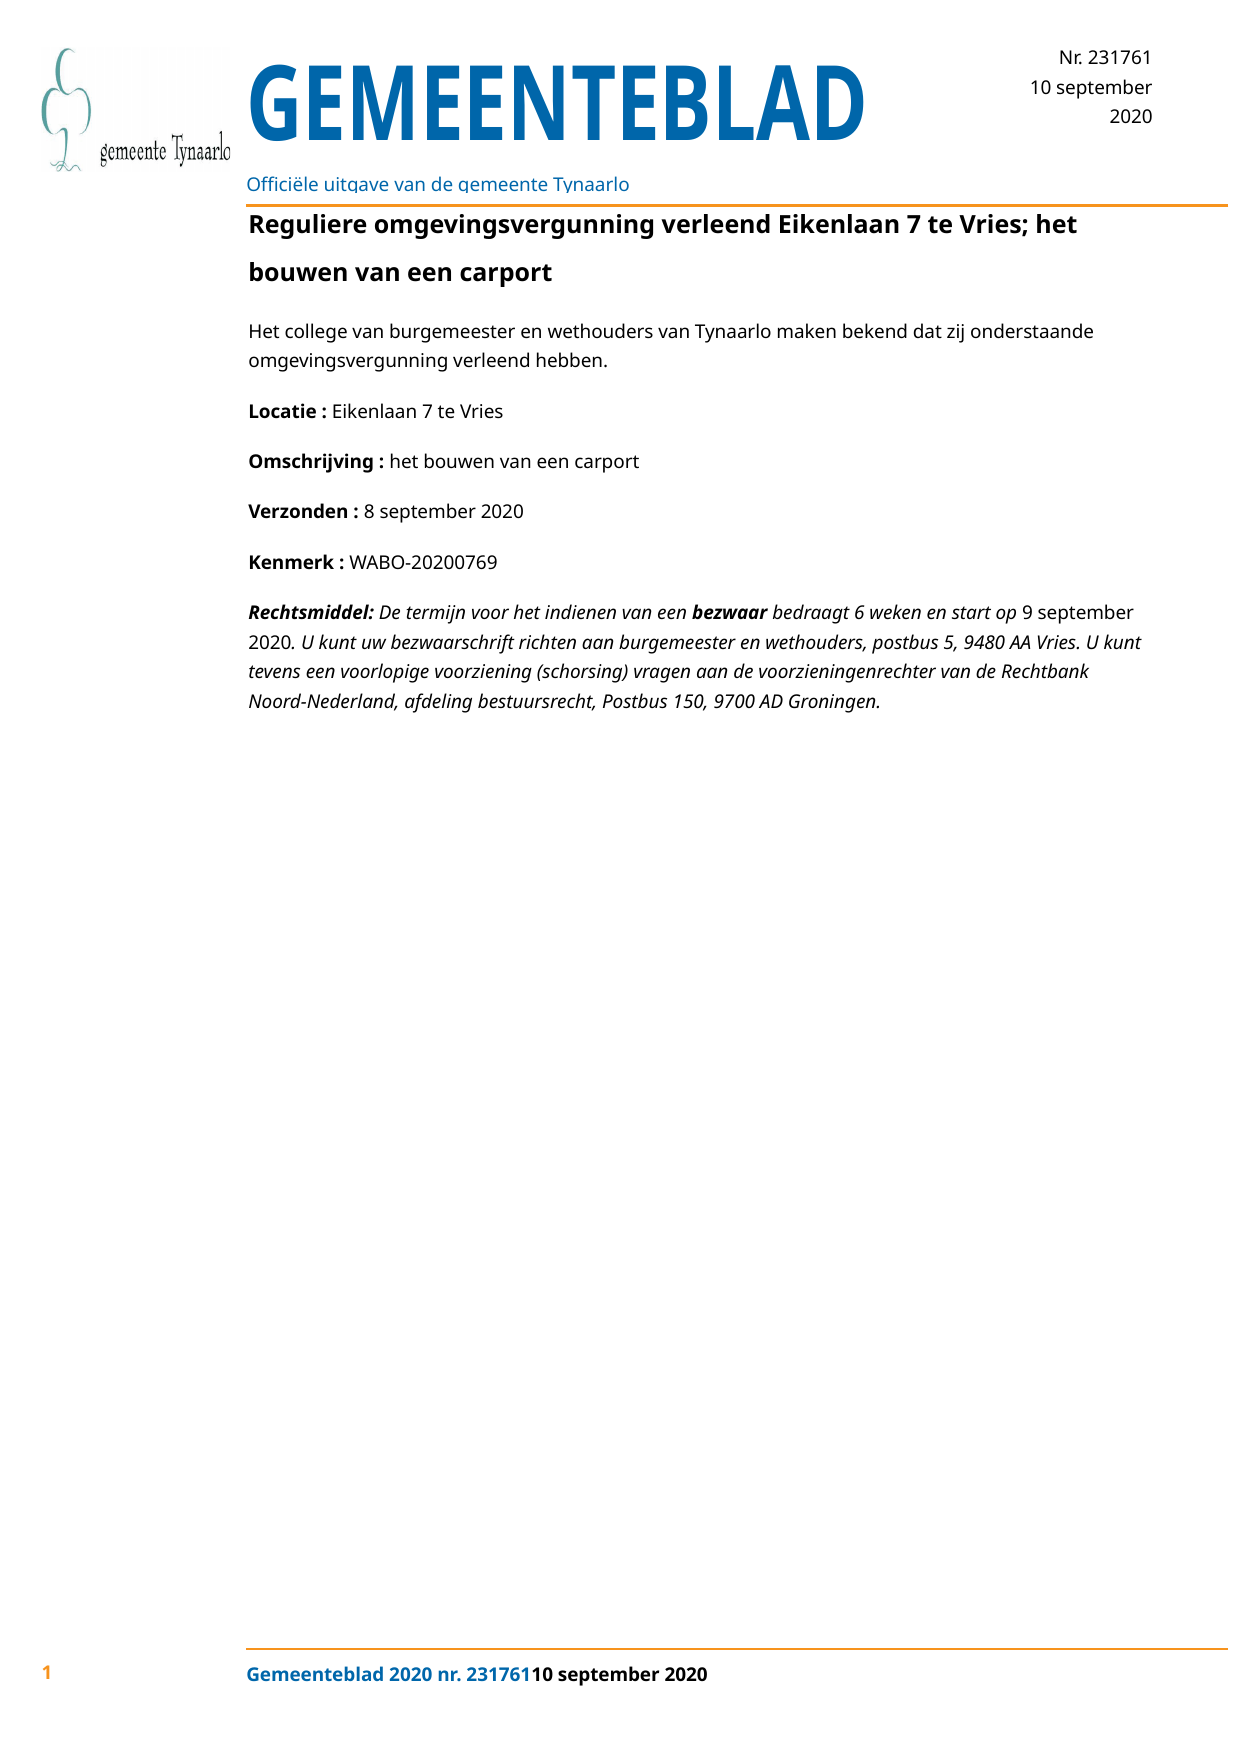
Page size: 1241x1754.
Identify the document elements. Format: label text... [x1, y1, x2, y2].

text Rechtsmiddel: De termijn voor het indienen van een bezwaar bedraagt 6 weken en start op 9 september 2020. U kunt uw bezwaarschrift richten aan burgemeester en wethouders, postbus 5, 9480 AA Vries. U kunt tevens een voorlopige voorziening (schorsing) vragen aan de voorzieningenrechter van de Rechtbank Noord-Nederland, afdeling bestuursrecht, Postbus 150, 9700 AD Groningen. [248, 599, 1152, 714]
picture [41, 47, 231, 172]
text Kenmerk : WABO-20200769 [248, 549, 1152, 575]
text Omschrijving : het bouwen van een carport [248, 448, 1152, 474]
text Verzonden : 8 september 2020 [248, 499, 1152, 524]
text Het college van burgemeester en wethouders van Tynaarlo maken bekend dat zij onderstaande omgevingsvergunning verleend hebben. [248, 318, 1152, 373]
text Reguliere omgevingsvergunning verleend Eikenlaan 7 te Vries; het bouwen van een carport [248, 207, 1152, 288]
text Locatie : Eikenlaan 7 te Vries [248, 398, 1152, 424]
